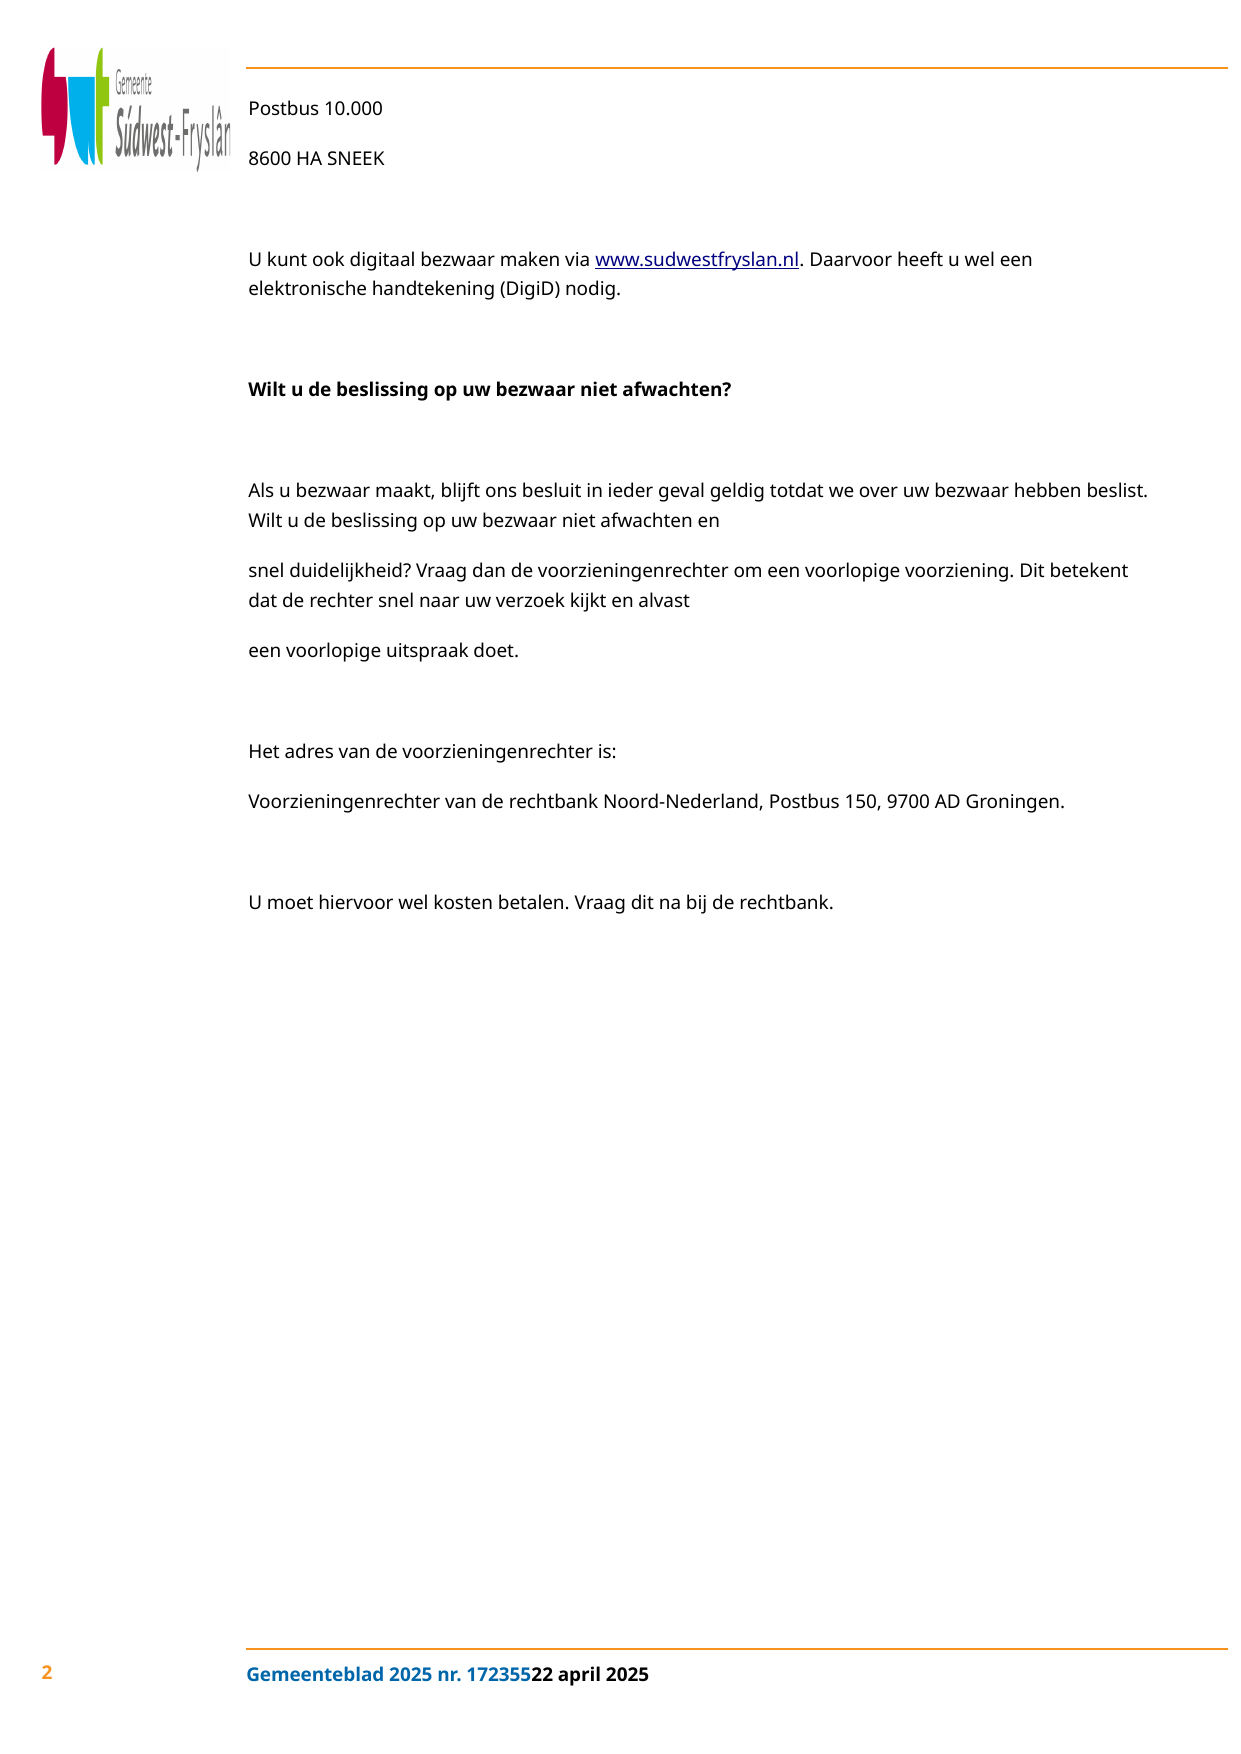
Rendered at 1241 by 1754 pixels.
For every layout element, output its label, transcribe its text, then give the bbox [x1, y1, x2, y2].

text Als u bezwaar maakt, blijft ons besluit in ieder geval geldig totdat we over uw bezwaar hebben beslist. Wilt u de beslissing op uw bezwaar niet afwachten en [248, 477, 1152, 533]
picture [41, 47, 231, 172]
text U kunt ook digitaal bezwaar maken via www.sudwestfryslan.nl. Daarvoor heeft u wel een elektronische handtekening (DigiD) nodig. [248, 246, 1152, 301]
text snel duidelijkheid? Vraag dan de voorzieningenrechter om een voorlopige voorziening. Dit betekent dat de rechter snel naar uw verzoek kijkt en alvast [248, 557, 1152, 613]
text een voorlopige uitspraak doet. [248, 637, 1152, 663]
text U moet hiervoor wel kosten betalen. Vraag dit na bij de rechtbank. [248, 889, 1152, 915]
text 8600 HA SNEEK [248, 145, 1152, 171]
text Het adres van de voorzieningenrechter is: [248, 738, 1152, 764]
text Voorzieningenrechter van de rechtbank Noord-Nederland, Postbus 150, 9700 AD Groningen. [248, 788, 1152, 814]
text Wilt u de beslissing op uw bezwaar niet afwachten? [248, 376, 1152, 402]
text Postbus 10.000 [248, 95, 1152, 121]
